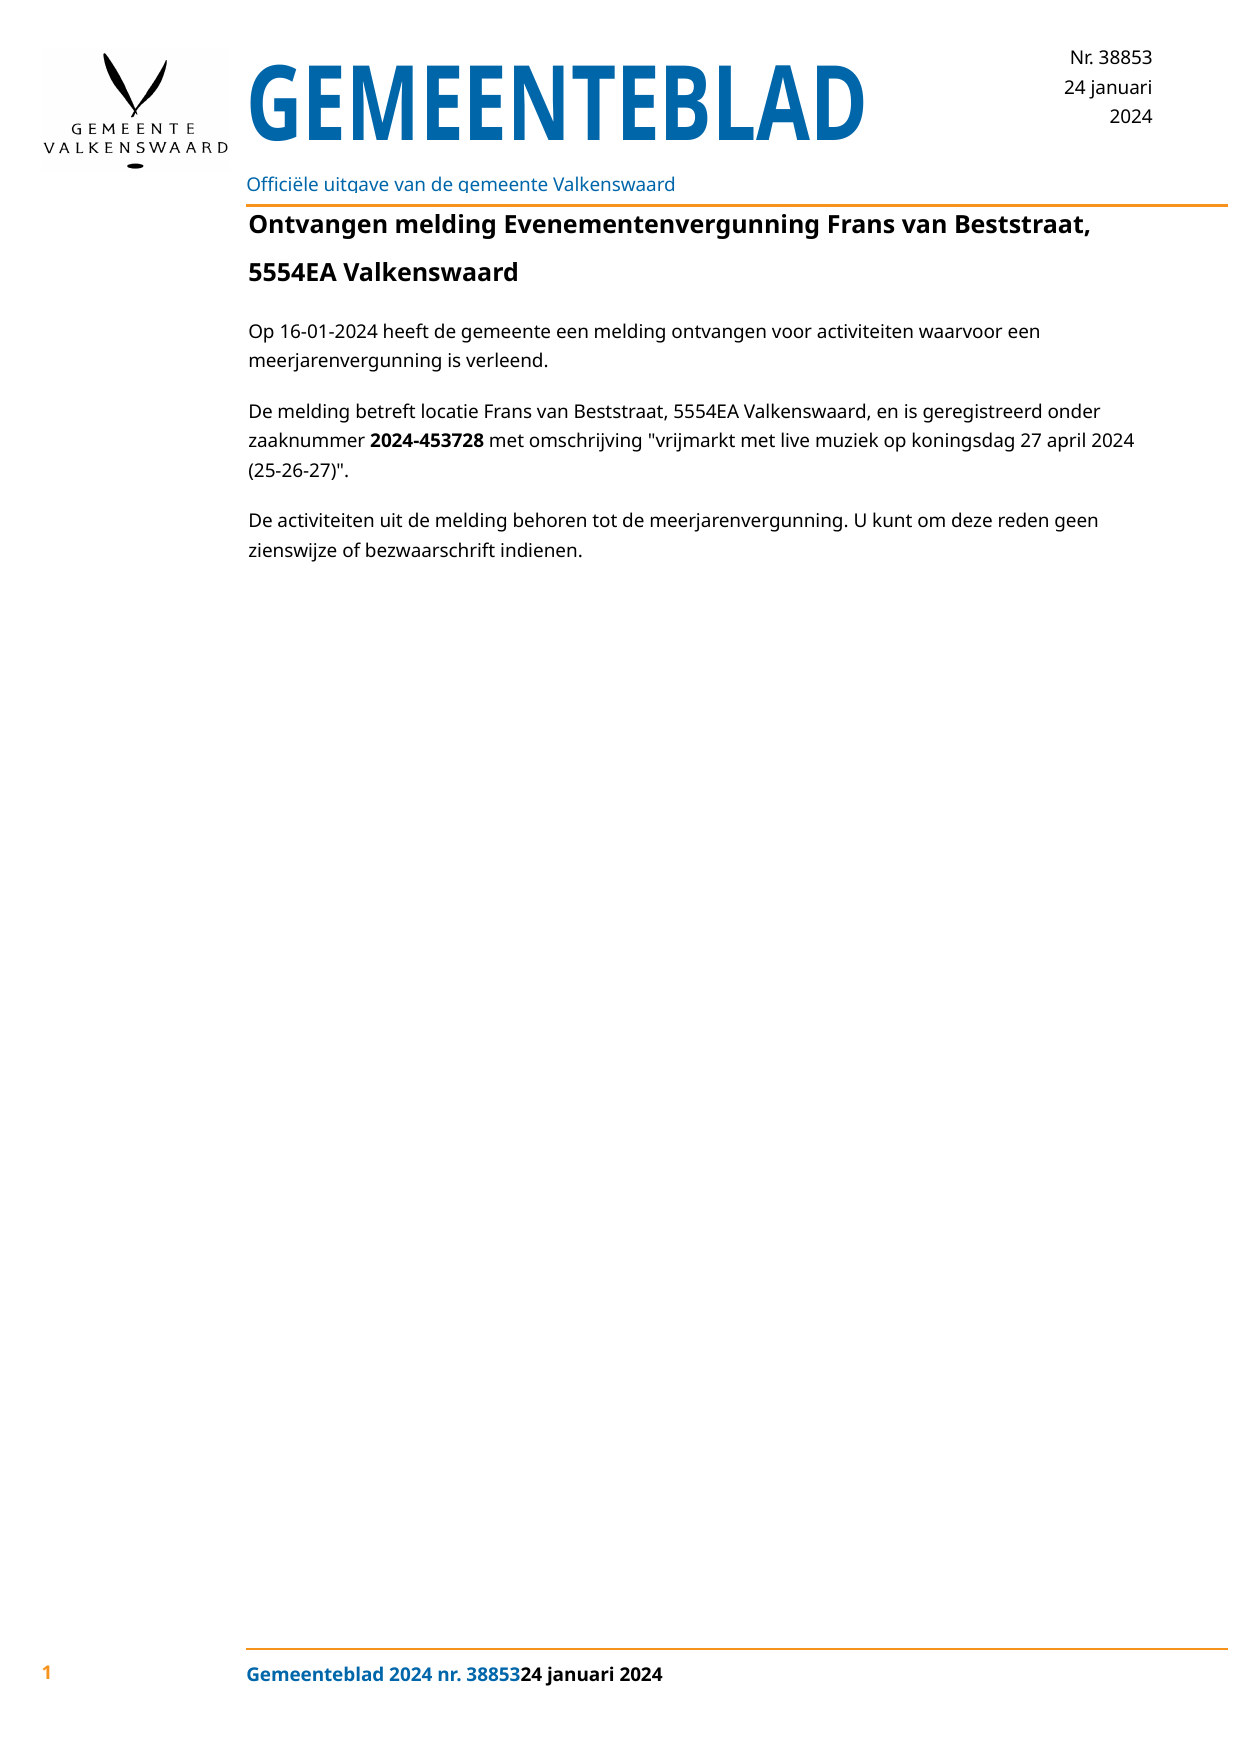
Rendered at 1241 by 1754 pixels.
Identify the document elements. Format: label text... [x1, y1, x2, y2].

text Op 16-01-2024 heeft de gemeente een melding ontvangen voor activiteiten waarvoor een meerjarenvergunning is verleend. [248, 318, 1152, 373]
picture [41, 47, 231, 172]
text De melding betreft locatie Frans van Beststraat, 5554EA Valkenswaard, en is geregistreerd onder zaaknummer 2024-453728 met omschrijving "vrijmarkt met live muziek op koningsdag 27 april 2024 (25-26-27)". [248, 398, 1152, 483]
text Ontvangen melding Evenementenvergunning Frans van Beststraat, 5554EA Valkenswaard [248, 207, 1152, 288]
text De activiteiten uit de melding behoren tot de meerjarenvergunning. U kunt om deze reden geen zienswijze of bezwaarschrift indienen. [248, 507, 1152, 563]
